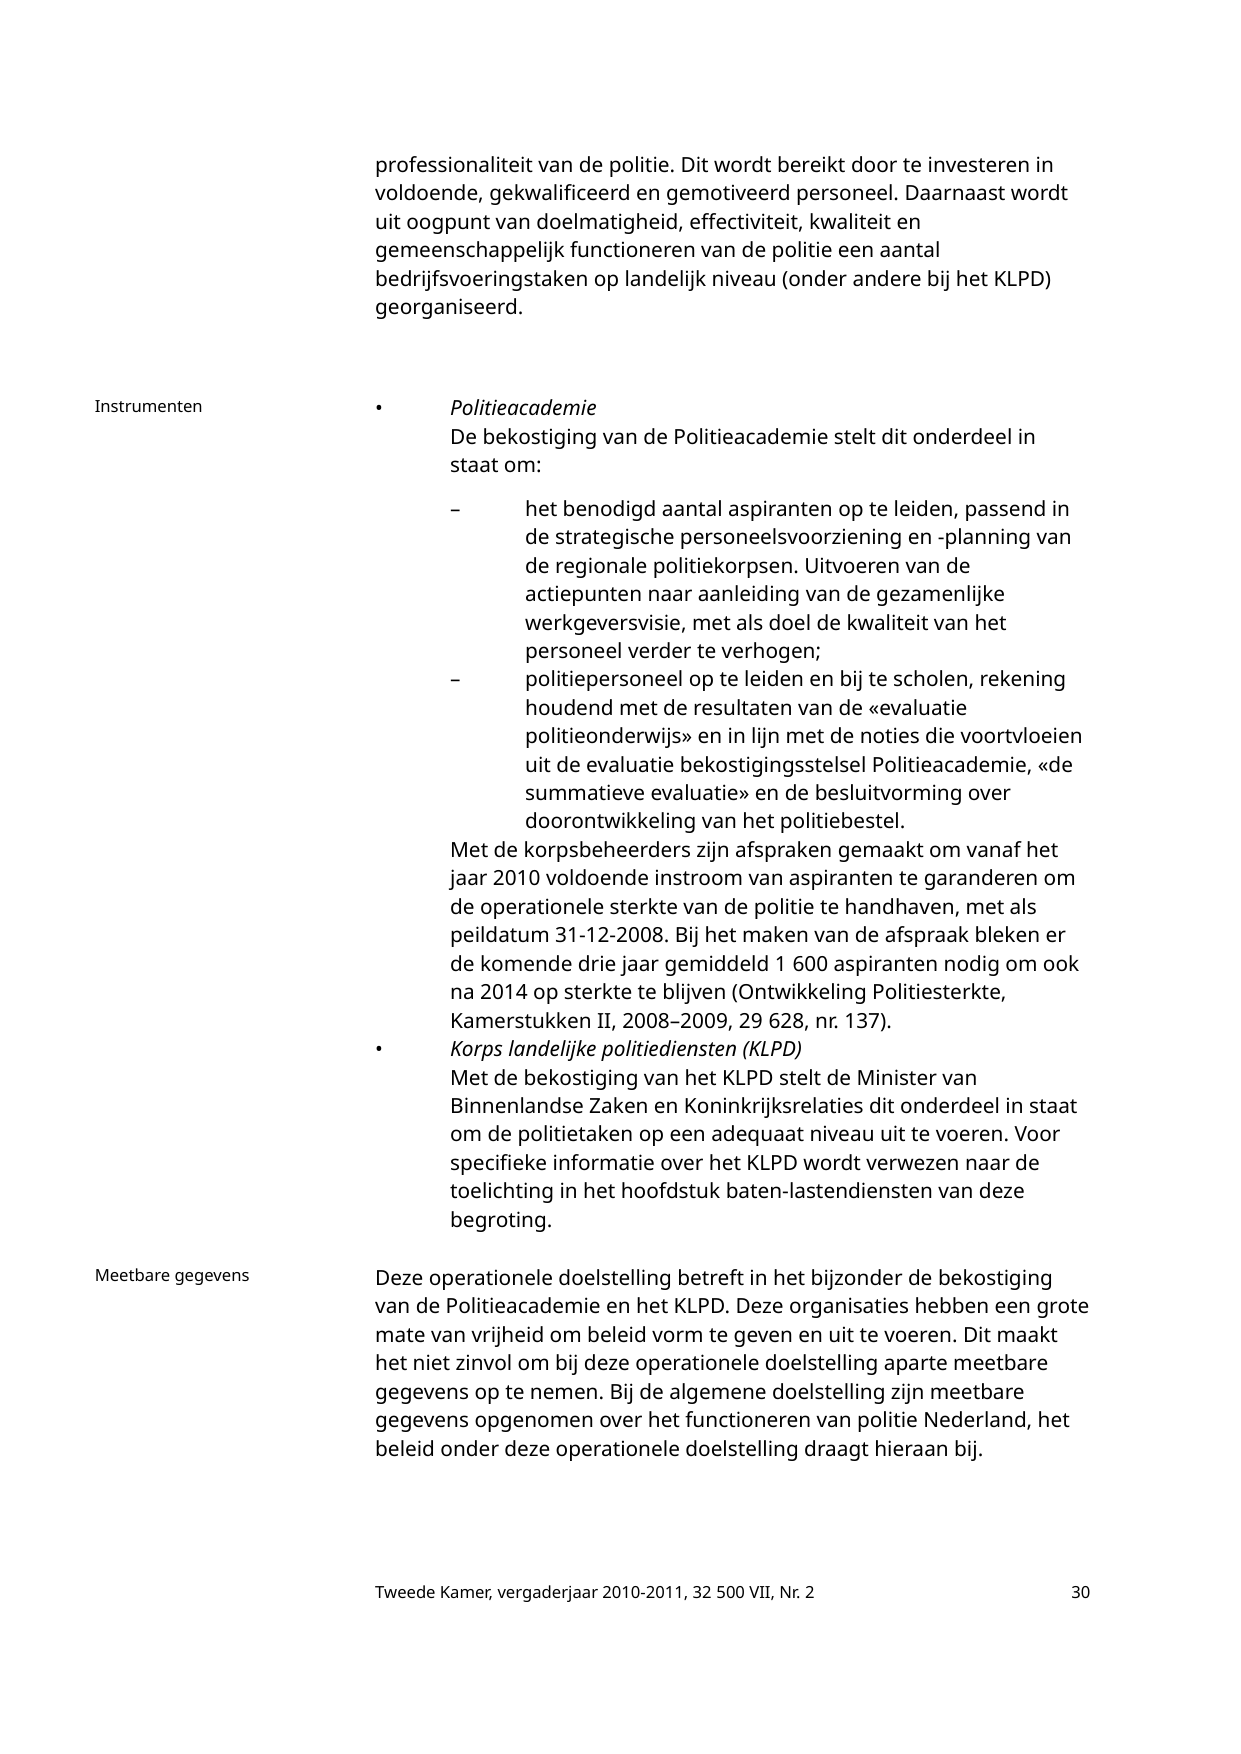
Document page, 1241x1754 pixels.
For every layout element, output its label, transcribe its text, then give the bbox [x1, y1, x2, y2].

text Meetbare gegevens [94, 1263, 328, 1286]
text Instrumenten [94, 395, 328, 418]
list het benodigd aantal aspiranten op te leiden, passend in de strategische personeelsvoorziening en -planning van de regionale politiekorpsen. Uitvoeren van de actiepunten naar aanleiding van de gezamenlijke werkgeversvisie, met als doel de kwaliteit van het personeel verder te verhogen; [450, 494, 1090, 664]
list Politieacademie [375, 393, 1090, 422]
text professionaliteit van de politie. Dit wordt bereikt door te investeren in voldoende, gekwalificeerd en gemotiveerd personeel. Daarnaast wordt uit oogpunt van doelmatigheid, effectiviteit, kwaliteit en gemeenschappelijk functioneren van de politie een aantal bedrijfsvoeringstaken op landelijk niveau (onder andere bij het KLPD) georganiseerd. [375, 150, 1090, 321]
list Korps landelijke politiediensten (KLPD) [375, 1034, 1090, 1063]
list De bekostiging van de Politieacademie stelt dit onderdeel in staat om: [375, 422, 1090, 479]
list Met de bekostiging van het KLPD stelt de Minister van Binnenlandse Zaken en Koninkrijksrelaties dit onderdeel in staat om de politietaken op een adequaat niveau uit te voeren. Voor specifieke informatie over het KLPD wordt verwezen naar de toelichting in het hoofdstuk baten-lastendiensten van deze begroting. [375, 1063, 1090, 1233]
list politiepersoneel op te leiden en bij te scholen, rekening houdend met de resultaten van de «evaluatie politieonderwijs» en in lijn met de noties die voortvloeien uit de evaluatie bekostigingsstelsel Politieacademie, «de summatieve evaluatie» en de besluitvorming over doorontwikkeling van het politiebestel. [450, 664, 1090, 835]
text Deze operationele doelstelling betreft in het bijzonder de bekostiging van de Politieacademie en het KLPD. Deze organisaties hebben een grote mate van vrijheid om beleid vorm te geven en uit te voeren. Dit maakt het niet zinvol om bij deze operationele doelstelling aparte meetbare gegevens op te nemen. Bij de algemene doelstelling zijn meetbare gegevens opgenomen over het functioneren van politie Nederland, het beleid onder deze operationele doelstelling draagt hieraan bij. [375, 1263, 1090, 1462]
list Met de korpsbeheerders zijn afspraken gemaakt om vanaf het jaar 2010 voldoende instroom van aspiranten te garanderen om de operationele sterkte van de politie te handhaven, met als peildatum 31-12-2008. Bij het maken van de afspraak bleken er de komende drie jaar gemiddeld 1 600 aspiranten nodig om ook na 2014 op sterkte te blijven (Ontwikkeling Politiesterkte, Kamerstukken II, 2008–2009, 29 628, nr. 137). [375, 835, 1090, 1034]
